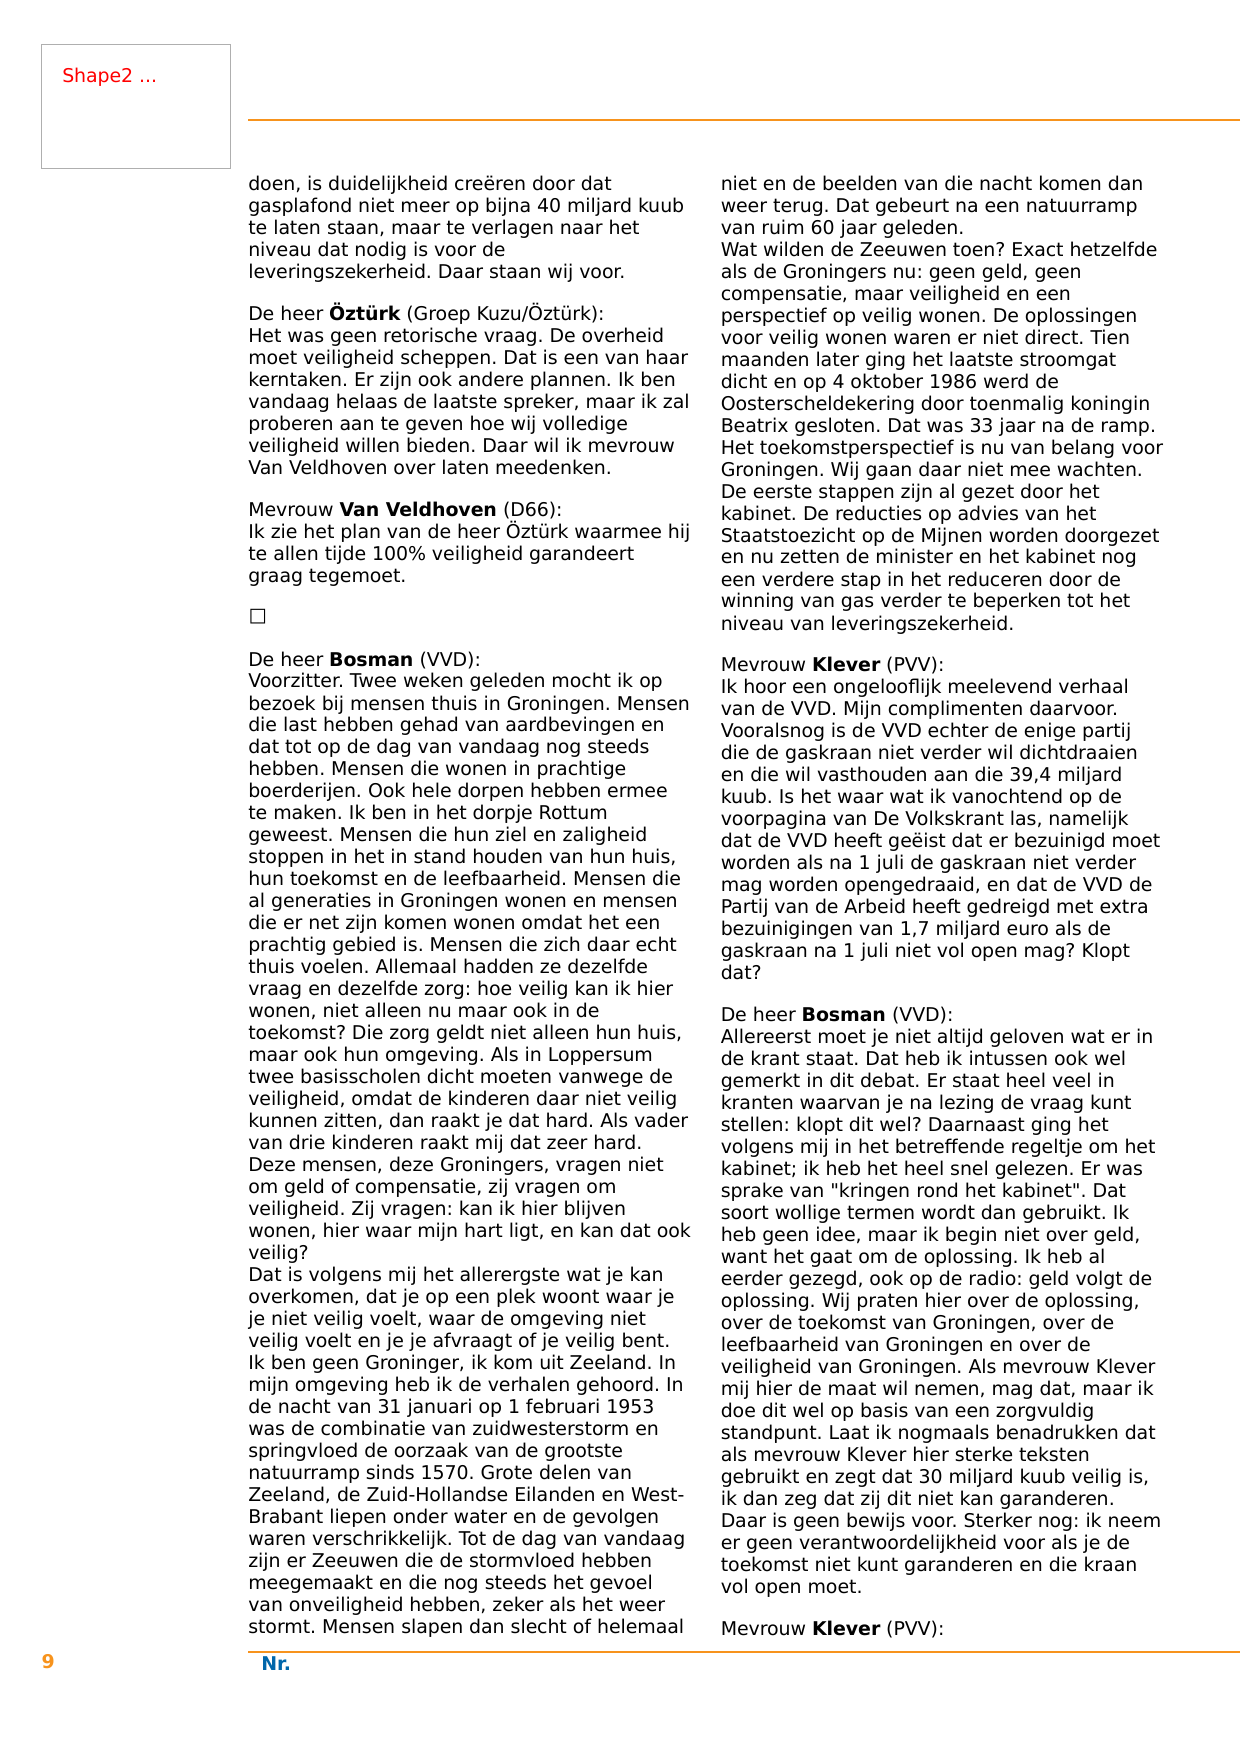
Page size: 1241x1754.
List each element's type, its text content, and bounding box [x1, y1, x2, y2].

text Mevrouw Van Veldhoven (D66): [248, 498, 691, 521]
text Ik hoor een ongelooflijk meelevend verhaal van de VVD. Mijn complimenten daarvoor. Vooralsnog is de VVD echter de enige partij die de gaskraan niet verder wil dichtdraaien en die wil vasthouden aan die 39,4 miljard kuub. Is het waar wat ik vanochtend op de voorpagina van De Volkskrant las, namelijk dat de VVD heeft geëist dat er bezuinigd moet worden als na 1 juli de gaskraan niet verder mag worden opengedraaid, en dat de VVD de Partij van de Arbeid heeft gedreigd met extra bezuinigingen van 1,7 miljard euro als de gaskraan na 1 juli niet vol open mag? Klopt dat? [721, 676, 1163, 984]
text De heer Bosman (VVD): [248, 648, 691, 670]
text ⬜ [248, 606, 691, 628]
text De heer Öztürk (Groep Kuzu/Öztürk): [248, 303, 691, 325]
text Mevrouw Klever (PVV): [721, 1617, 1163, 1639]
text Allereerst moet je niet altijd geloven wat er in de krant staat. Dat heb ik intussen ook wel gemerkt in dit debat. Er staat heel veel in kranten waarvan je na lezing de vraag kunt stellen: klopt dit wel? Daarnaast ging het volgens mij in het betreffende regeltje om het kabinet; ik heb het heel snel gelezen. Er was sprake van "kringen rond het kabinet". Dat soort wollige termen wordt dan gebruikt. Ik heb geen idee, maar ik begin niet over geld, want het gaat om de oplossing. Ik heb al eerder gezegd, ook op de radio: geld volgt de oplossing. Wij praten hier over de oplossing, over de toekomst van Groningen, over de leefbaarheid van Groningen en over de veiligheid van Groningen. Als mevrouw Klever mij hier de maat wil nemen, mag dat, maar ik doe dit wel op basis van een zorgvuldig standpunt. Laat ik nogmaals benadrukken dat als mevrouw Klever hier sterke teksten gebruikt en zegt dat 30 miljard kuub veilig is, ik dan zeg dat zij dit niet kan garanderen. Daar is geen bewijs voor. Sterker nog: ik neem er geen verantwoordelijkheid voor als je de toekomst niet kunt garanderen en die kraan vol open moet. [721, 1026, 1163, 1597]
text niet en de beelden van die nacht komen dan weer terug. Dat gebeurt na een natuurramp van ruim 60 jaar geleden. [721, 173, 1163, 239]
text De heer Bosman (VVD): [721, 1004, 1163, 1026]
text Wat wilden de Zeeuwen toen? Exact hetzelfde als de Groningers nu: geen geld, geen compensatie, maar veiligheid en een perspectief op veilig wonen. De oplossingen voor veilig wonen waren er niet direct. Tien maanden later ging het laatste stroomgat dicht en op 4 oktober 1986 werd de Oosterscheldekering door toenmalig koningin Beatrix gesloten. Dat was 33 jaar na de ramp. [721, 239, 1163, 437]
text doen, is duidelijkheid creëren door dat gasplafond niet meer op bijna 40 miljard kuub te laten staan, maar te verlagen naar het niveau dat nodig is voor de leveringszekerheid. Daar staan wij voor. [248, 173, 691, 283]
text Voorzitter. Twee weken geleden mocht ik op bezoek bij mensen thuis in Groningen. Mensen die last hebben gehad van aardbevingen en dat tot op de dag van vandaag nog steeds hebben. Mensen die wonen in prachtige boerderijen. Ook hele dorpen hebben ermee te maken. Ik ben in het dorpje Rottum geweest. Mensen die hun ziel en zaligheid stoppen in het in stand houden van hun huis, hun toekomst en de leefbaarheid. Mensen die al generaties in Groningen wonen en mensen die er net zijn komen wonen omdat het een prachtig gebied is. Mensen die zich daar echt thuis voelen. Allemaal hadden ze dezelfde vraag en dezelfde zorg: hoe veilig kan ik hier wonen, niet alleen nu maar ook in de toekomst? Die zorg geldt niet alleen hun huis, maar ook hun omgeving. Als in Loppersum twee basisscholen dicht moeten vanwege de veiligheid, omdat de kinderen daar niet veilig kunnen zitten, dan raakt je dat hard. Als vader van drie kinderen raakt mij dat zeer hard. Deze mensen, deze Groningers, vragen niet om geld of compensatie, zij vragen om veiligheid. Zij vragen: kan ik hier blijven wonen, hier waar mijn hart ligt, en kan dat ook veilig? [248, 670, 691, 1264]
text Ik zie het plan van de heer Öztürk waarmee hij te allen tijde 100% veiligheid garandeert graag tegemoet. [248, 521, 691, 586]
text Mevrouw Klever (PVV): [721, 654, 1163, 676]
text Dat is volgens mij het allerergste wat je kan overkomen, dat je op een plek woont waar je je niet veilig voelt, waar de omgeving niet veilig voelt en je je afvraagt of je veilig bent. Ik ben geen Groninger, ik kom uit Zeeland. In mijn omgeving heb ik de verhalen gehoord. In de nacht van 31 januari op 1 februari 1953 was de combinatie van zuidwesterstorm en springvloed de oorzaak van de grootste natuurramp sinds 1570. Grote delen van Zeeland, de Zuid-Hollandse Eilanden en West-Brabant liepen onder water en de gevolgen waren verschrikkelijk. Tot de dag van vandaag zijn er Zeeuwen die de stormvloed hebben meegemaakt en die nog steeds het gevoel van onveiligheid hebben, zeker als het weer stormt. Mensen slapen dan slecht of helemaal [248, 1264, 691, 1637]
text Het toekomstperspectief is nu van belang voor Groningen. Wij gaan daar niet mee wachten. De eerste stappen zijn al gezet door het kabinet. De reducties op advies van het Staatstoezicht op de Mijnen worden doorgezet en nu zetten de minister en het kabinet nog een verdere stap in het reduceren door de winning van gas verder te beperken tot het niveau van leveringszekerheid. [721, 437, 1163, 634]
text Het was geen retorische vraag. De overheid moet veiligheid scheppen. Dat is een van haar kerntaken. Er zijn ook andere plannen. Ik ben vandaag helaas de laatste spreker, maar ik zal proberen aan te geven hoe wij volledige veiligheid willen bieden. Daar wil ik mevrouw Van Veldhoven over laten meedenken. [248, 325, 691, 478]
